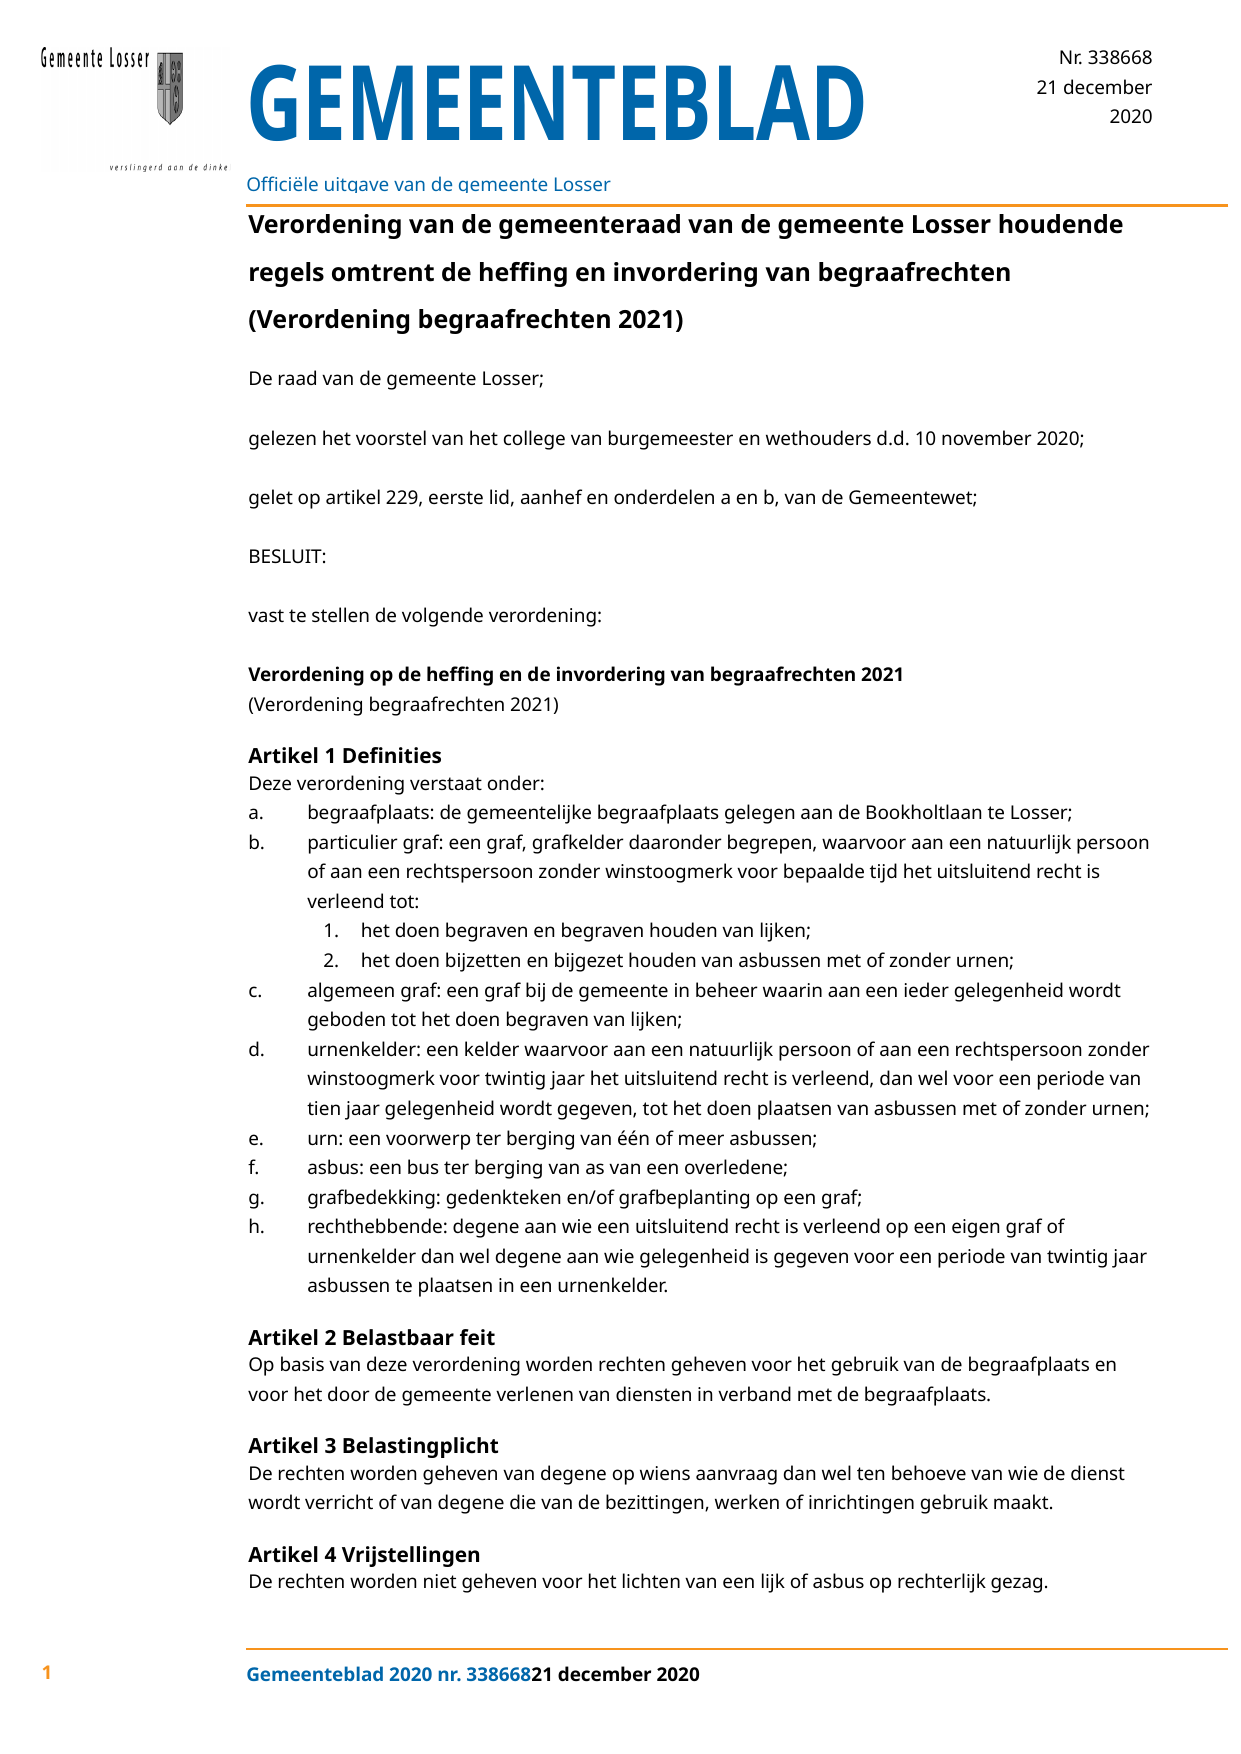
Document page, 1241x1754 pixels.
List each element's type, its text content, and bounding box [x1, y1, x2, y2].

list het doen begraven en begraven houden van lijken; [323, 918, 1152, 943]
text Artikel 4 Vrijstellingen [248, 1540, 1152, 1568]
list algemeen graf: een graf bij de gemeente in beheer waarin aan een ieder gelegenheid wordt geboden tot het doen begraven van lijken; [248, 977, 1152, 1032]
list asbus: een bus ter berging van as van een overledene; [248, 1154, 1152, 1180]
list urnenkelder: een kelder waarvoor aan een natuurlijk persoon of aan een rechtspersoon zonder winstoogmerk voor twintig jaar het uitsluitend recht is verleend, dan wel voor een periode van tien jaar gelegenheid wordt gegeven, tot het doen plaatsen van asbussen met of zonder urnen; [248, 1036, 1152, 1121]
list rechthebbende: degene aan wie een uitsluitend recht is verleend op een eigen graf of urnenkelder dan wel degene aan wie gelegenheid is gegeven voor een periode van twintig jaar asbussen te plaatsen in een urnenkelder. [248, 1213, 1152, 1298]
text De rechten worden niet geheven voor het lichten van een lijk of asbus op rechterlijk gezag. [248, 1568, 1152, 1594]
text Verordening van de gemeenteraad van de gemeente Losser houdende regels omtrent de heffing en invordering van begraafrechten (Verordening begraafrechten 2021) [248, 207, 1152, 336]
list begraafplaats: de gemeentelijke begraafplaats gelegen aan de Bookholtlaan te Losser; [248, 799, 1152, 825]
text (Verordening begraafrechten 2021) [248, 691, 1152, 717]
list urn: een voorwerp ter berging van één of meer asbussen; [248, 1125, 1152, 1151]
text De rechten worden geheven van degene op wiens aanvraag dan wel ten behoeve van wie de dienst wordt verricht of van degene die van de bezittingen, werken of inrichtingen gebruik maakt. [248, 1460, 1152, 1515]
text Deze verordening verstaat onder: [248, 770, 1152, 796]
text gelezen het voorstel van het college van burgemeester en wethouders d.d. 10 november 2020; [248, 425, 1152, 450]
text Artikel 3 Belastingplicht [248, 1432, 1152, 1460]
list particulier graf: een graf, grafkelder daaronder begrepen, waarvoor aan een natuurlijk persoon of aan een rechtspersoon zonder winstoogmerk voor bepaalde tijd het uitsluitend recht is verleend tot: [248, 829, 1152, 914]
text De raad van de gemeente Losser; [248, 366, 1152, 391]
text Verordening op de heffing en de invordering van begraafrechten 2021 [248, 661, 1152, 687]
picture [41, 47, 231, 172]
list grafbedekking: gedenkteken en/of grafbeplanting op een graf; [248, 1184, 1152, 1210]
text Artikel 1 Definities [248, 741, 1152, 770]
text Artikel 2 Belastbaar feit [248, 1323, 1152, 1352]
text Op basis van deze verordening worden rechten geheven voor het gebruik van de begraafplaats en voor het door de gemeente verlenen van diensten in verband met de begraafplaats. [248, 1352, 1152, 1407]
text gelet op artikel 229, eerste lid, aanhef en onderdelen a en b, van de Gemeentewet; [248, 484, 1152, 509]
text vast te stellen de volgende verordening: [248, 602, 1152, 628]
text BESLUIT: [248, 543, 1152, 569]
list het doen bijzetten en bijgezet houden van asbussen met of zonder urnen; [323, 947, 1152, 973]
